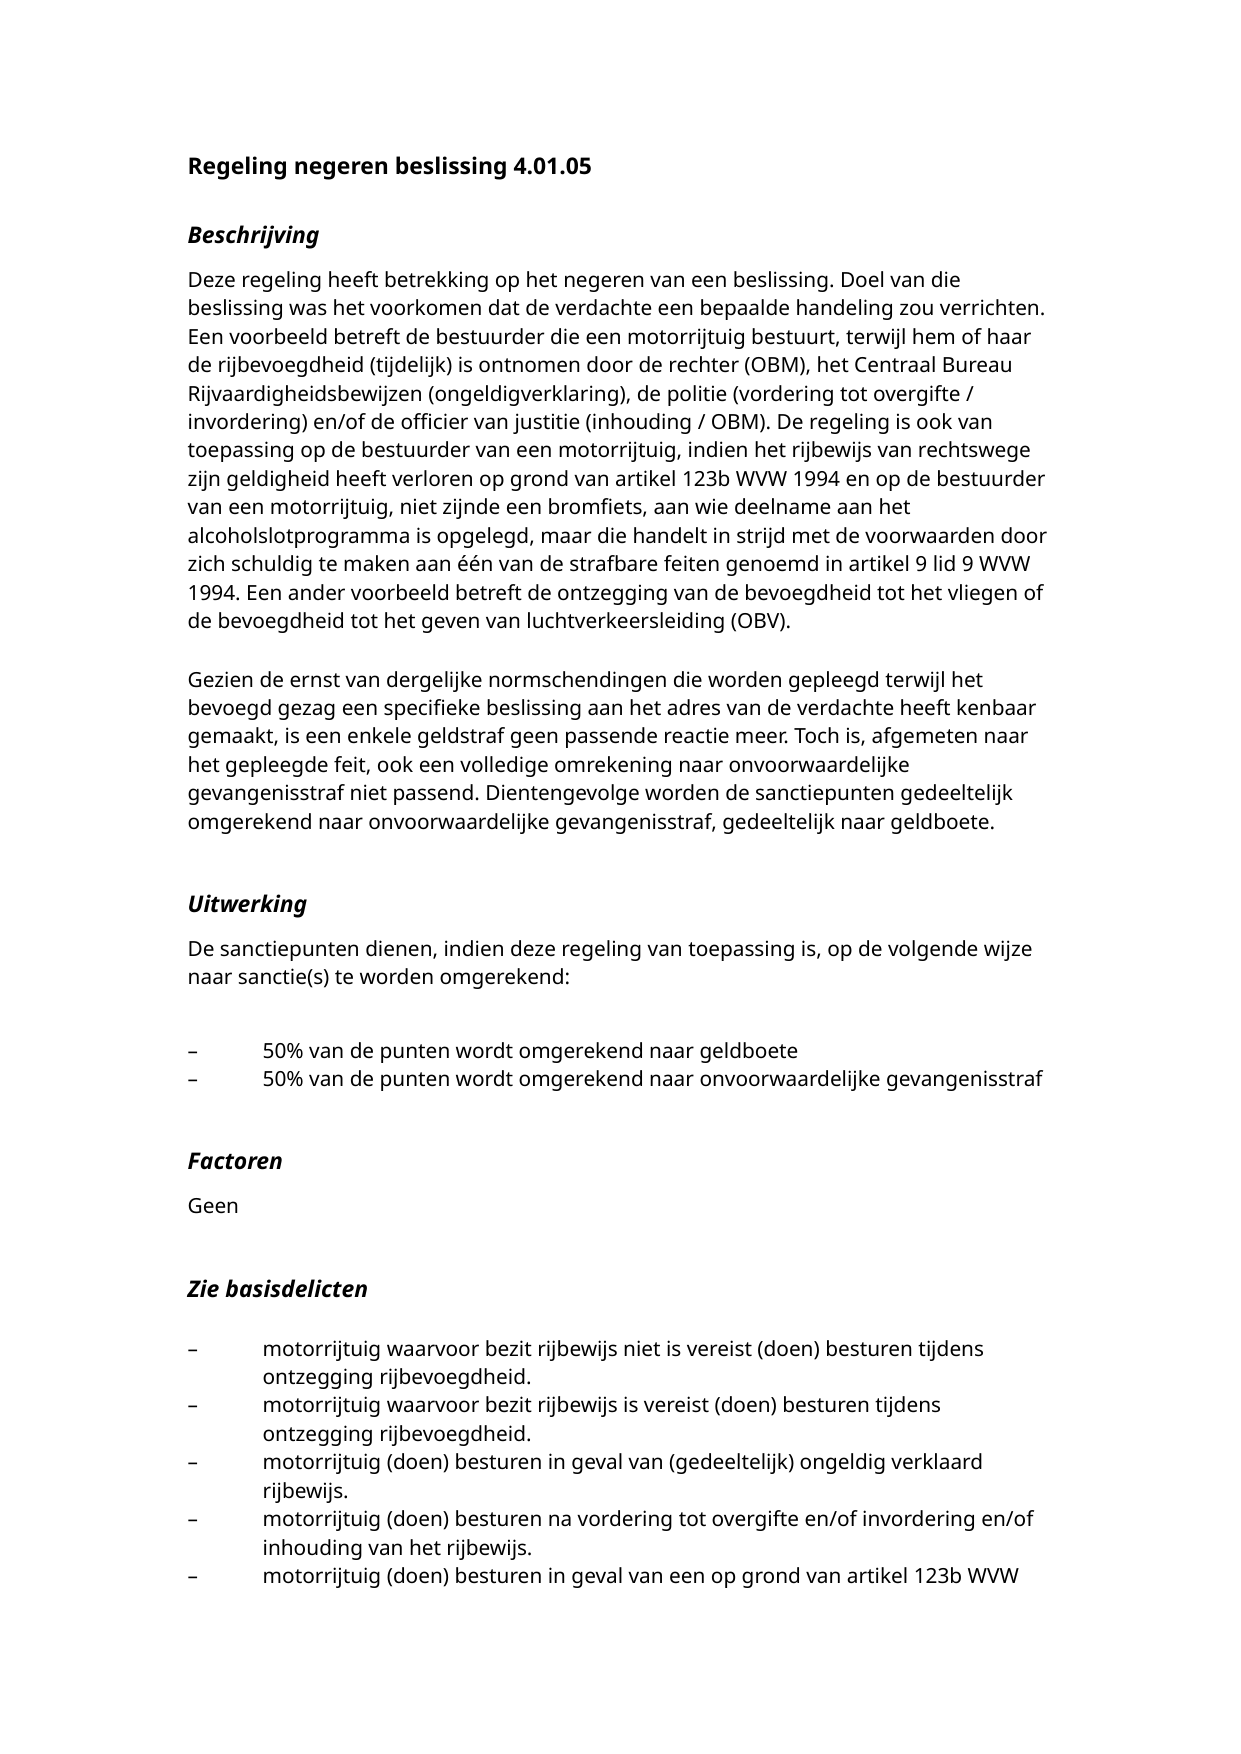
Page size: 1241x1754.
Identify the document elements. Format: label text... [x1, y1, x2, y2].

subtitle Regeling negeren beslissing 4.01.05 [187, 150, 1053, 181]
text De sanctiepunten dienen, indien deze regeling van toepassing is, op de volgende wijze naar sanctie(s) te worden omgerekend: [187, 934, 1053, 991]
subtitle Zie basisdelicten [187, 1272, 1053, 1304]
list motorrijtuig (doen) besturen in geval van een op grond van artikel 123b WVW [187, 1561, 1053, 1590]
subtitle Factoren [187, 1145, 1053, 1177]
text Geen [187, 1192, 1053, 1220]
list motorrijtuig waarvoor bezit rijbewijs is vereist (doen) besturen tijdens ontzegging rijbevoegdheid. [187, 1391, 1053, 1447]
text Deze regeling heeft betrekking op het negeren van een beslissing. Doel van die beslissing was het voorkomen dat de verdachte een bepaalde handeling zou verrichten. Een voorbeeld betreft de bestuurder die een motorrijtuig bestuurt, terwijl hem of haar de rijbevoegdheid (tijdelijk) is ontnomen door de rechter (OBM), het Centraal Bureau Rijvaardigheidsbewijzen (ongeldigverklaring), de politie (vordering tot overgifte / invordering) en/of de officier van justitie (inhouding / OBM). De regeling is ook van toepassing op de bestuurder van een motorrijtuig, indien het rijbewijs van rechtswege zijn geldigheid heeft verloren op grond van artikel 123b WVW 1994 en op de bestuurder van een motorrijtuig, niet zijnde een bromfiets, aan wie deelname aan het alcoholslotprogramma is opgelegd, maar die handelt in strijd met de voorwaarden door zich schuldig te maken aan één van de strafbare feiten genoemd in artikel 9 lid 9 WVW 1994. Een ander voorbeeld betreft de ontzegging van de bevoegdheid tot het vliegen of de bevoegdheid tot het geven van luchtverkeersleiding (OBV). [187, 265, 1053, 635]
subtitle Beschrijving [187, 219, 1053, 250]
list 50% van de punten wordt omgerekend naar onvoorwaardelijke gevangenisstraf [187, 1064, 1053, 1093]
subtitle Uitwerking [187, 888, 1053, 919]
list motorrijtuig (doen) besturen in geval van (gedeeltelijk) ongeldig verklaard rijbewijs. [187, 1447, 1053, 1504]
list 50% van de punten wordt omgerekend naar geldboete [187, 1036, 1053, 1064]
list motorrijtuig (doen) besturen na vordering tot overgifte en/of invordering en/of inhouding van het rijbewijs. [187, 1504, 1053, 1561]
list motorrijtuig waarvoor bezit rijbewijs niet is vereist (doen) besturen tijdens ontzegging rijbevoegdheid. [187, 1334, 1053, 1391]
text Gezien de ernst van dergelijke normschendingen die worden gepleegd terwijl het bevoegd gezag een specifieke beslissing aan het adres van de verdachte heeft kenbaar gemaakt, is een enkele geldstraf geen passende reactie meer. Toch is, afgemeten naar het gepleegde feit, ook een volledige omrekening naar onvoorwaardelijke gevangenisstraf niet passend. Dientengevolge worden de sanctiepunten gedeeltelijk omgerekend naar onvoorwaardelijke gevangenisstraf, gedeeltelijk naar geldboete. [187, 665, 1053, 835]
